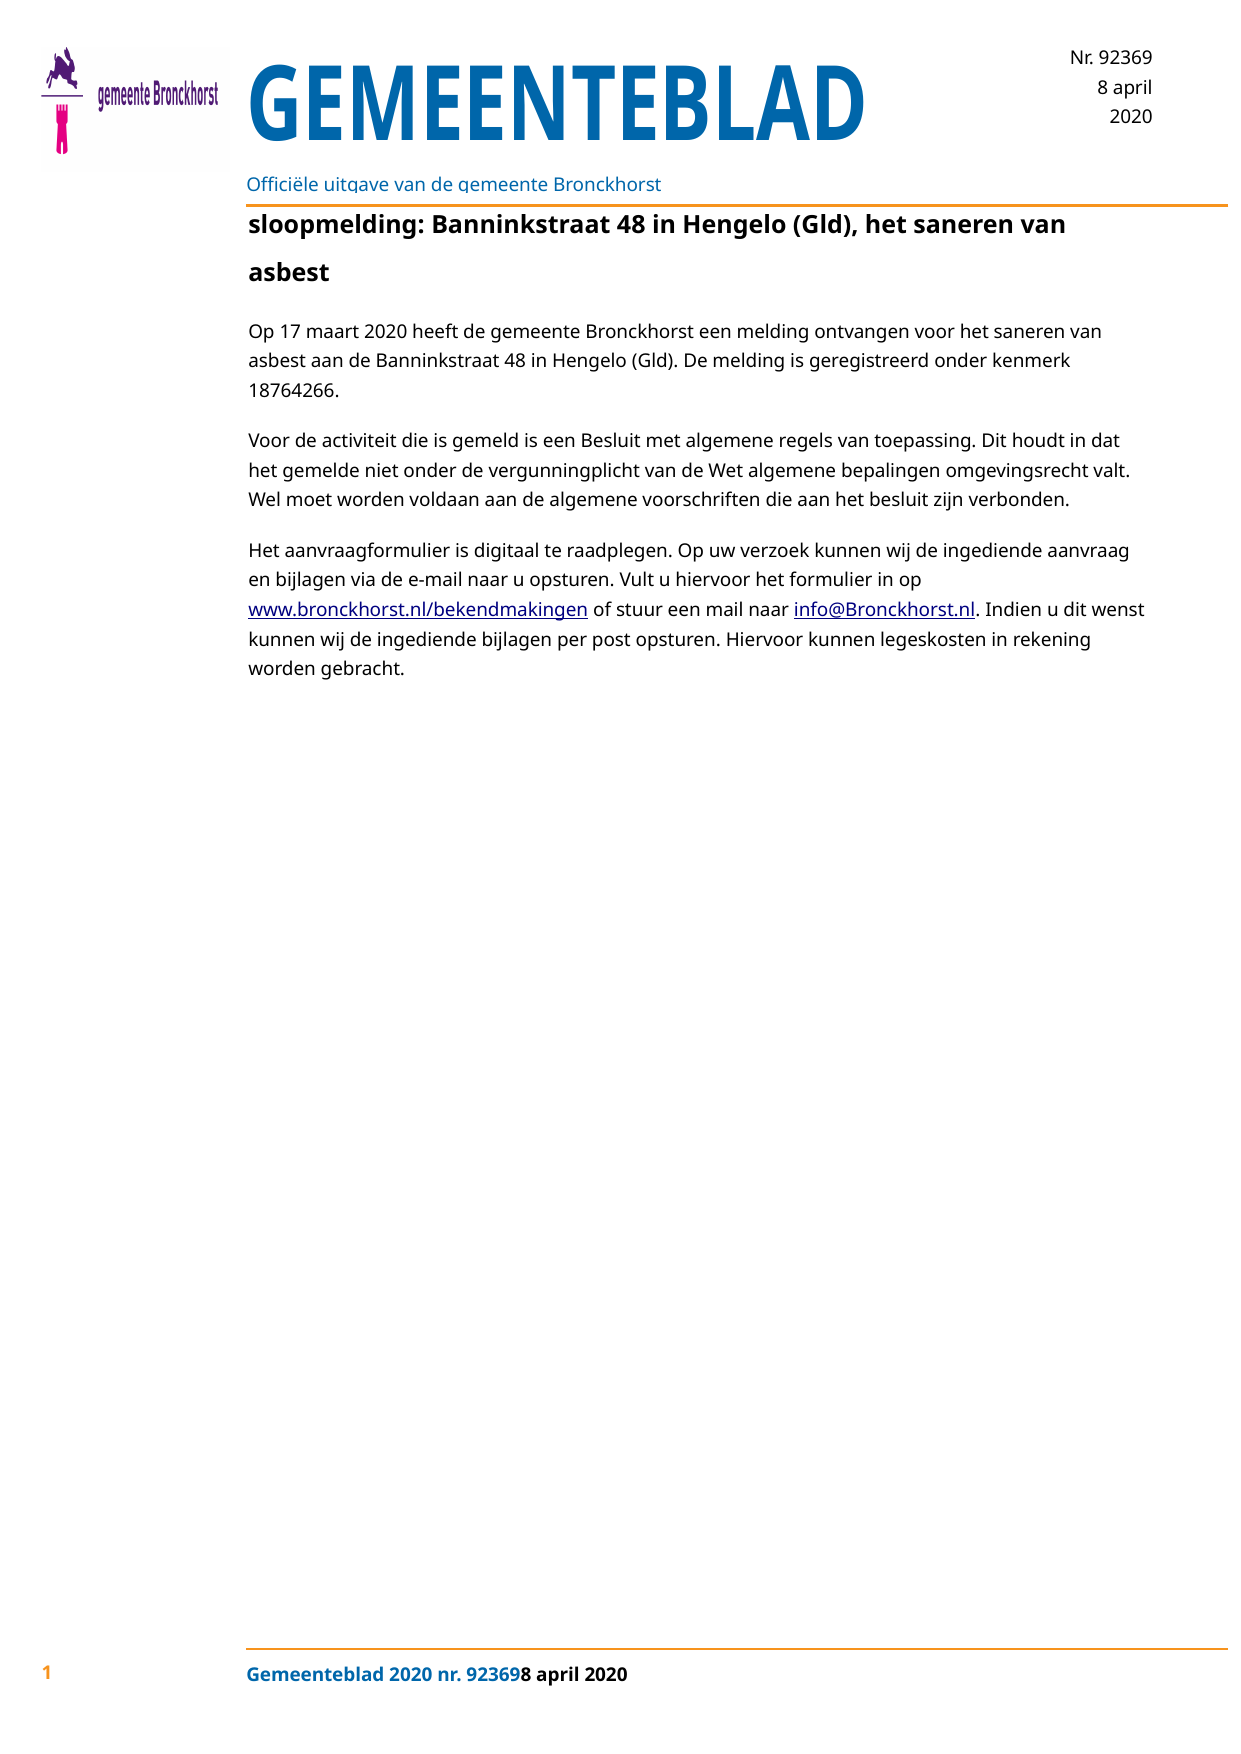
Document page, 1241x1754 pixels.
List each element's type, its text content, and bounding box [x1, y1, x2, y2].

text Voor de activiteit die is gemeld is een Besluit met algemene regels van toepassing. Dit houdt in dat het gemelde niet onder de vergunningplicht van de Wet algemene bepalingen omgevingsrecht valt. Wel moet worden voldaan aan de algemene voorschriften die aan het besluit zijn verbonden. [248, 427, 1152, 512]
text sloopmelding: Banninkstraat 48 in Hengelo (Gld), het saneren van asbest [248, 207, 1152, 288]
text Op 17 maart 2020 heeft de gemeente Bronckhorst een melding ontvangen voor het saneren van asbest aan de Banninkstraat 48 in Hengelo (Gld). De melding is geregistreerd onder kenmerk 18764266. [248, 318, 1152, 403]
text Het aanvraagformulier is digitaal te raadplegen. Op uw verzoek kunnen wij de ingediende aanvraag en bijlagen via de e-mail naar u opsturen. Vult u hiervoor het formulier in op www.bronckhorst.nl/bekendmakingen of stuur een mail naar info@Bronckhorst.nl. Indien u dit wenst kunnen wij de ingediende bijlagen per post opsturen. Hiervoor kunnen legeskosten in rekening worden gebracht. [248, 537, 1152, 681]
picture [41, 47, 231, 172]
